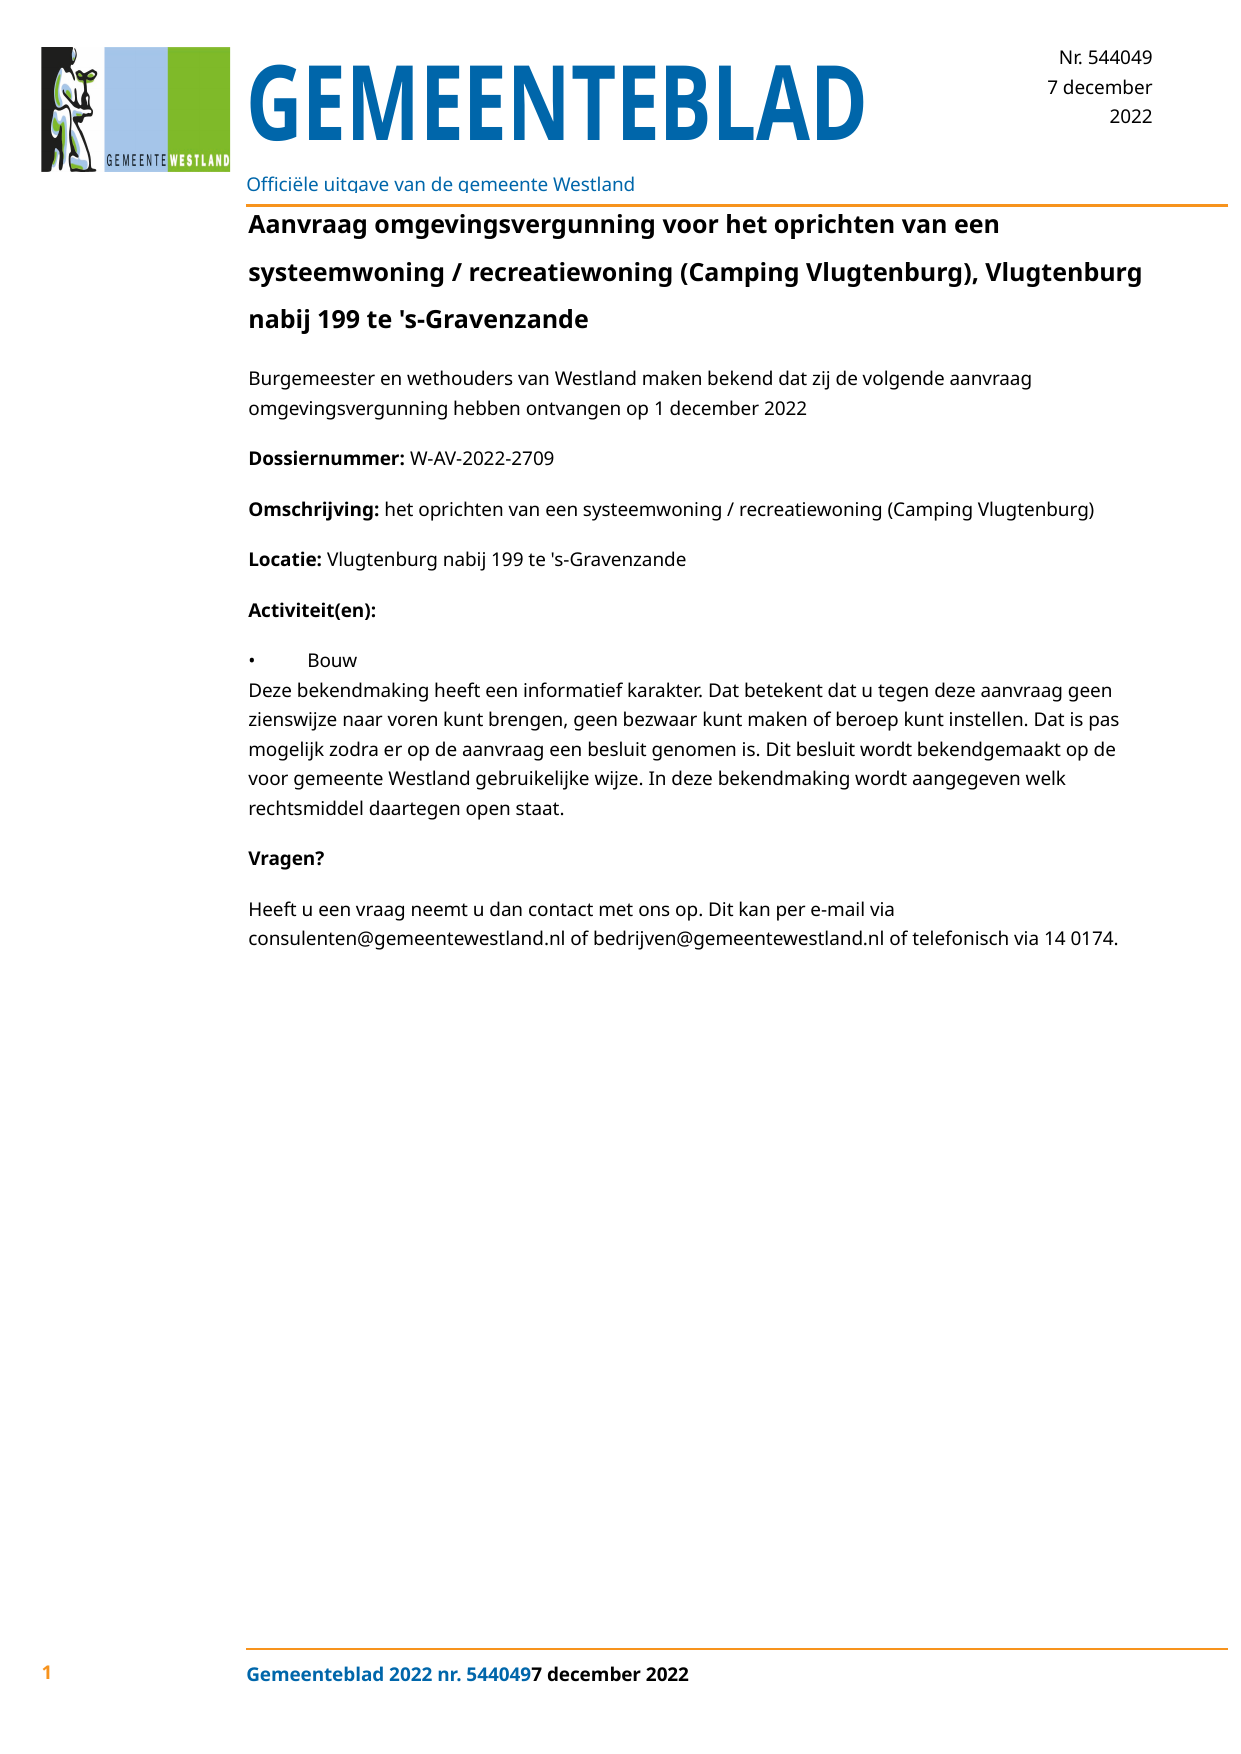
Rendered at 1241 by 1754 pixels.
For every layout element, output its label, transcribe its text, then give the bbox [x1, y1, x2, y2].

text Vragen? [248, 846, 1152, 871]
text Aanvraag omgevingsvergunning voor het oprichten van een systeemwoning / recreatiewoning (Camping Vlugtenburg), Vlugtenburg nabij 199 te 's-Gravenzande [248, 207, 1152, 336]
picture [41, 47, 231, 172]
list Bouw [248, 647, 1152, 673]
text Dossiernummer: W-AV-2022-2709 [248, 446, 1152, 471]
text Activiteit(en): [248, 597, 1152, 622]
text Heeft u een vraag neemt u dan contact met ons op. Dit kan per e-mail via consulenten@gemeentewestland.nl of bedrijven@gemeentewestland.nl of telefonisch via 14 0174. [248, 896, 1152, 951]
text Burgemeester en wethouders van Westland maken bekend dat zij de volgende aanvraag omgevingsvergunning hebben ontvangen op 1 december 2022 [248, 366, 1152, 421]
text Locatie: Vlugtenburg nabij 199 te 's-Gravenzande [248, 546, 1152, 572]
text Deze bekendmaking heeft een informatief karakter. Dat betekent dat u tegen deze aanvraag geen zienswijze naar voren kunt brengen, geen bezwaar kunt maken of beroep kunt instellen. Dat is pas mogelijk zodra er op de aanvraag een besluit genomen is. Dit besluit wordt bekendgemaakt op de voor gemeente Westland gebruikelijke wijze. In deze bekendmaking wordt aangegeven welk rechtsmiddel daartegen open staat. [248, 677, 1152, 821]
text Omschrijving: het oprichten van een systeemwoning / recreatiewoning (Camping Vlugtenburg) [248, 496, 1152, 522]
